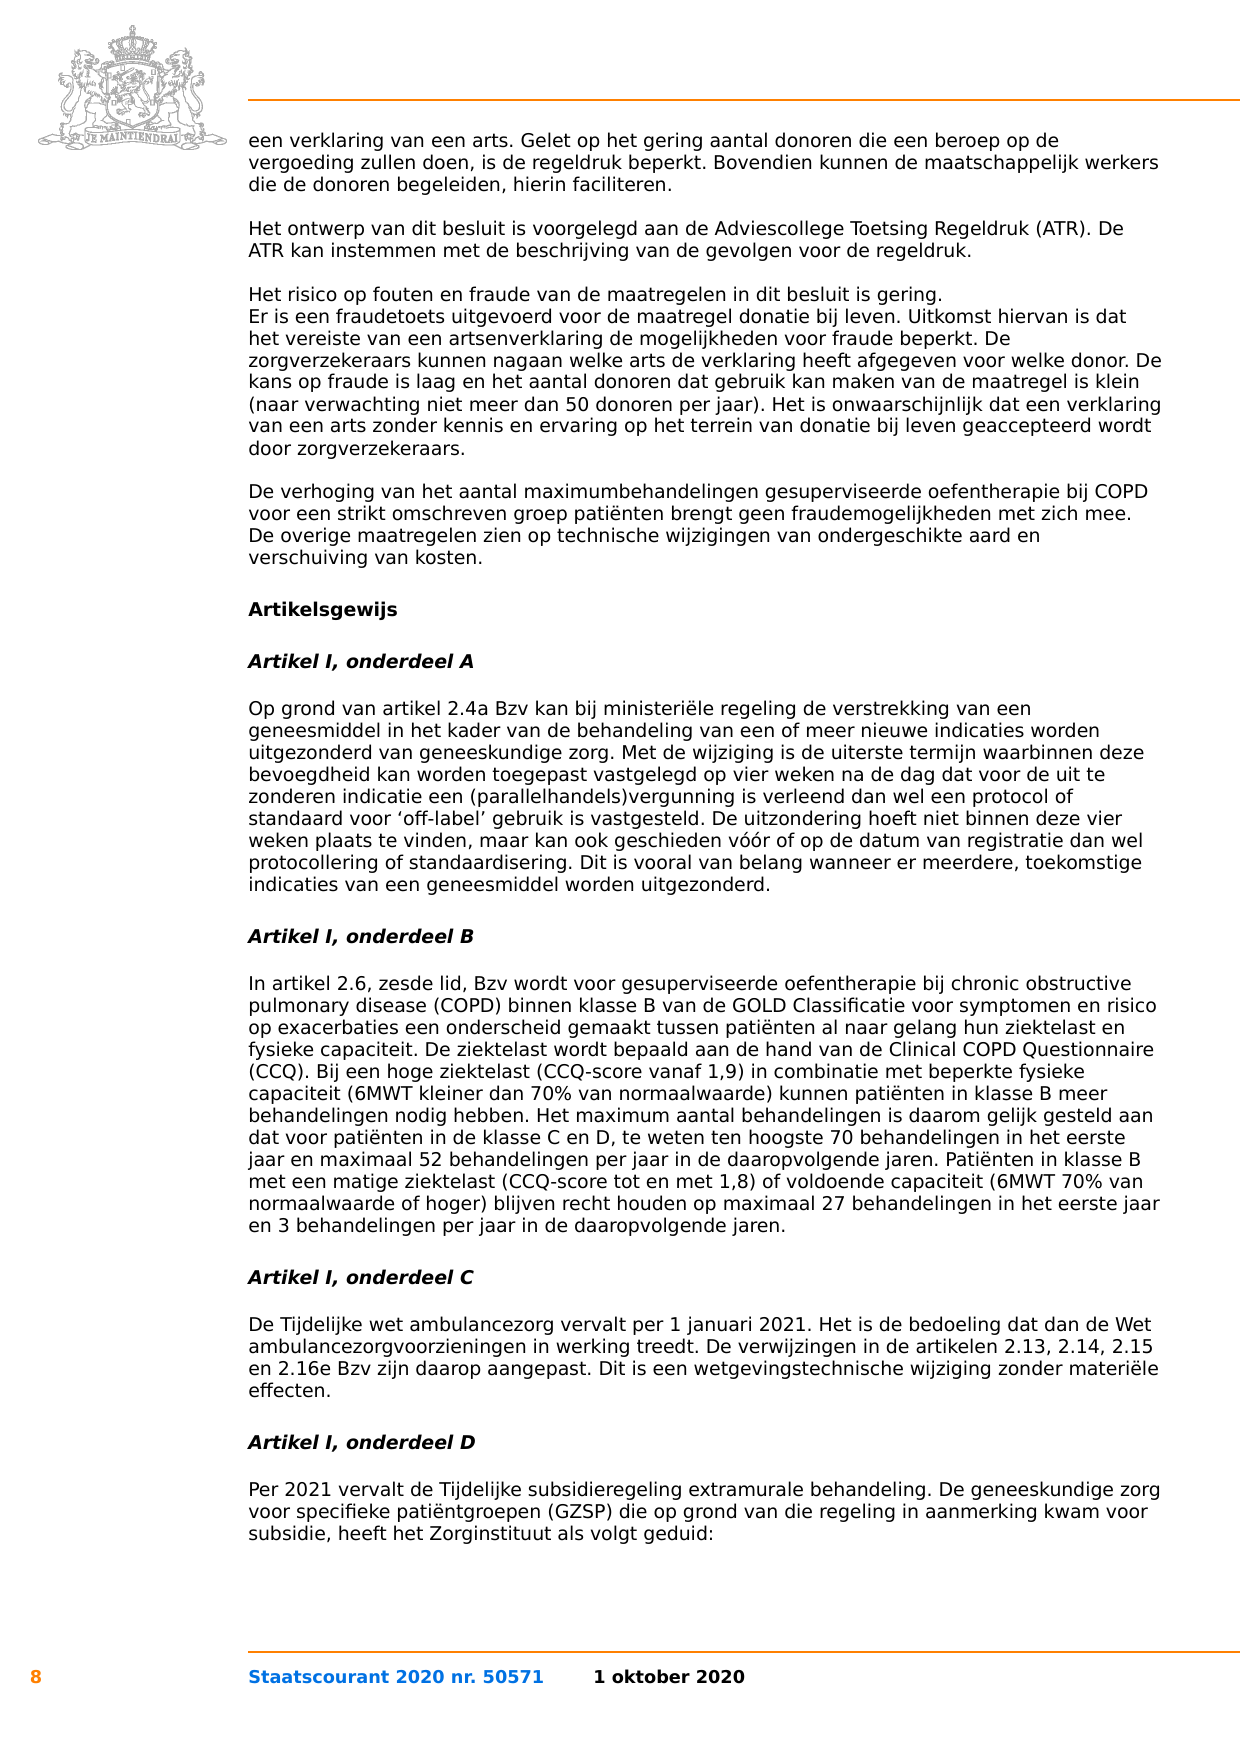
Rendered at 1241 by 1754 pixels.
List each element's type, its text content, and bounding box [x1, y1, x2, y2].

text Per 2021 vervalt de Tijdelijke subsidieregeling extramurale behandeling. De geneeskundige zorg voor specifieke patiëntgroepen (GZSP) die op grond van die regeling in aanmerking kwam voor subsidie, heeft het Zorginstituut als volgt geduid: [248, 1478, 1163, 1544]
subtitle Artikel I, onderdeel A [248, 651, 1163, 673]
text een verklaring van een arts. Gelet op het gering aantal donoren die een beroep op de vergoeding zullen doen, is de regeldruk beperkt. Bovendien kunnen de maatschappelijk werkers die de donoren begeleiden, hierin faciliteren. [248, 130, 1163, 196]
text Er is een fraudetoets uitgevoerd voor de maatregel donatie bij leven. Uitkomst hiervan is dat het vereiste van een artsenverklaring de mogelijkheden voor fraude beperkt. De zorgverzekeraars kunnen nagaan welke arts de verklaring heeft afgegeven voor welke donor. De kans op fraude is laag en het aantal donoren dat gebruik kan maken van de maatregel is klein (naar verwachting niet meer dan 50 donoren per jaar). Het is onwaarschijnlijk dat een verklaring van een arts zonder kennis en ervaring op het terrein van donatie bij leven geaccepteerd wordt door zorgverzekeraars. [248, 306, 1163, 459]
subtitle Artikel I, onderdeel D [248, 1432, 1163, 1453]
text Op grond van artikel 2.4a Bzv kan bij ministeriële regeling de verstrekking van een geneesmiddel in het kader van de behandeling van een of meer nieuwe indicaties worden uitgezonderd van geneeskundige zorg. Met de wijziging is de uiterste termijn waarbinnen deze bevoegdheid kan worden toegepast vastgelegd op vier weken na de dag dat voor de uit te zonderen indicatie een (parallelhandels)vergunning is verleend dan wel een protocol of standaard voor ‘off-label’ gebruik is vastgesteld. De uitzondering hoeft niet binnen deze vier weken plaats te vinden, maar kan ook geschieden vóór of op de datum van registratie dan wel protocollering of standaardisering. Dit is vooral van belang wanneer er meerdere, toekomstige indicaties van een geneesmiddel worden uitgezonderd. [248, 698, 1163, 896]
subtitle Artikelsgewijs [248, 599, 1163, 621]
picture [38, 25, 227, 150]
text In artikel 2.6, zesde lid, Bzv wordt voor gesuperviseerde oefentherapie bij chronic obstructive pulmonary disease (COPD) binnen klasse B van de GOLD Classificatie voor symptomen en risico op exacerbaties een onderscheid gemaakt tussen patiënten al naar gelang hun ziektelast en fysieke capaciteit. De ziektelast wordt bepaald aan de hand van de Clinical COPD Questionnaire (CCQ). Bij een hoge ziektelast (CCQ-score vanaf 1,9) in combinatie met beperkte fysieke capaciteit (6MWT kleiner dan 70% van normaalwaarde) kunnen patiënten in klasse B meer behandelingen nodig hebben. Het maximum aantal behandelingen is daarom gelijk gesteld aan dat voor patiënten in de klasse C en D, te weten ten hoogste 70 behandelingen in het eerste jaar en maximaal 52 behandelingen per jaar in de daaropvolgende jaren. Patiënten in klasse B met een matige ziektelast (CCQ-score tot en met 1,8) of voldoende capaciteit (6MWT 70% van normaalwaarde of hoger) blijven recht houden op maximaal 27 behandelingen in het eerste jaar en 3 behandelingen per jaar in de daaropvolgende jaren. [248, 973, 1163, 1237]
text Het ontwerp van dit besluit is voorgelegd aan de Adviescollege Toetsing Regeldruk (ATR). De ATR kan instemmen met de beschrijving van de gevolgen voor de regeldruk. [248, 218, 1163, 262]
text De Tijdelijke wet ambulancezorg vervalt per 1 januari 2021. Het is de bedoeling dat dan de Wet ambulancezorgvoorzieningen in werking treedt. De verwijzingen in de artikelen 2.13, 2.14, 2.15 en 2.16e Bzv zijn daarop aangepast. Dit is een wetgevingstechnische wijziging zonder materiële effecten. [248, 1314, 1163, 1402]
text Het risico op fouten en fraude van de maatregelen in dit besluit is gering. [248, 283, 1163, 306]
subtitle Artikel I, onderdeel B [248, 926, 1163, 948]
text De verhoging van het aantal maximumbehandelingen gesuperviseerde oefentherapie bij COPD voor een strikt omschreven groep patiënten brengt geen fraudemogelijkheden met zich mee. De overige maatregelen zien op technische wijzigingen van ondergeschikte aard en verschuiving van kosten. [248, 481, 1163, 569]
subtitle Artikel I, onderdeel C [248, 1267, 1163, 1289]
